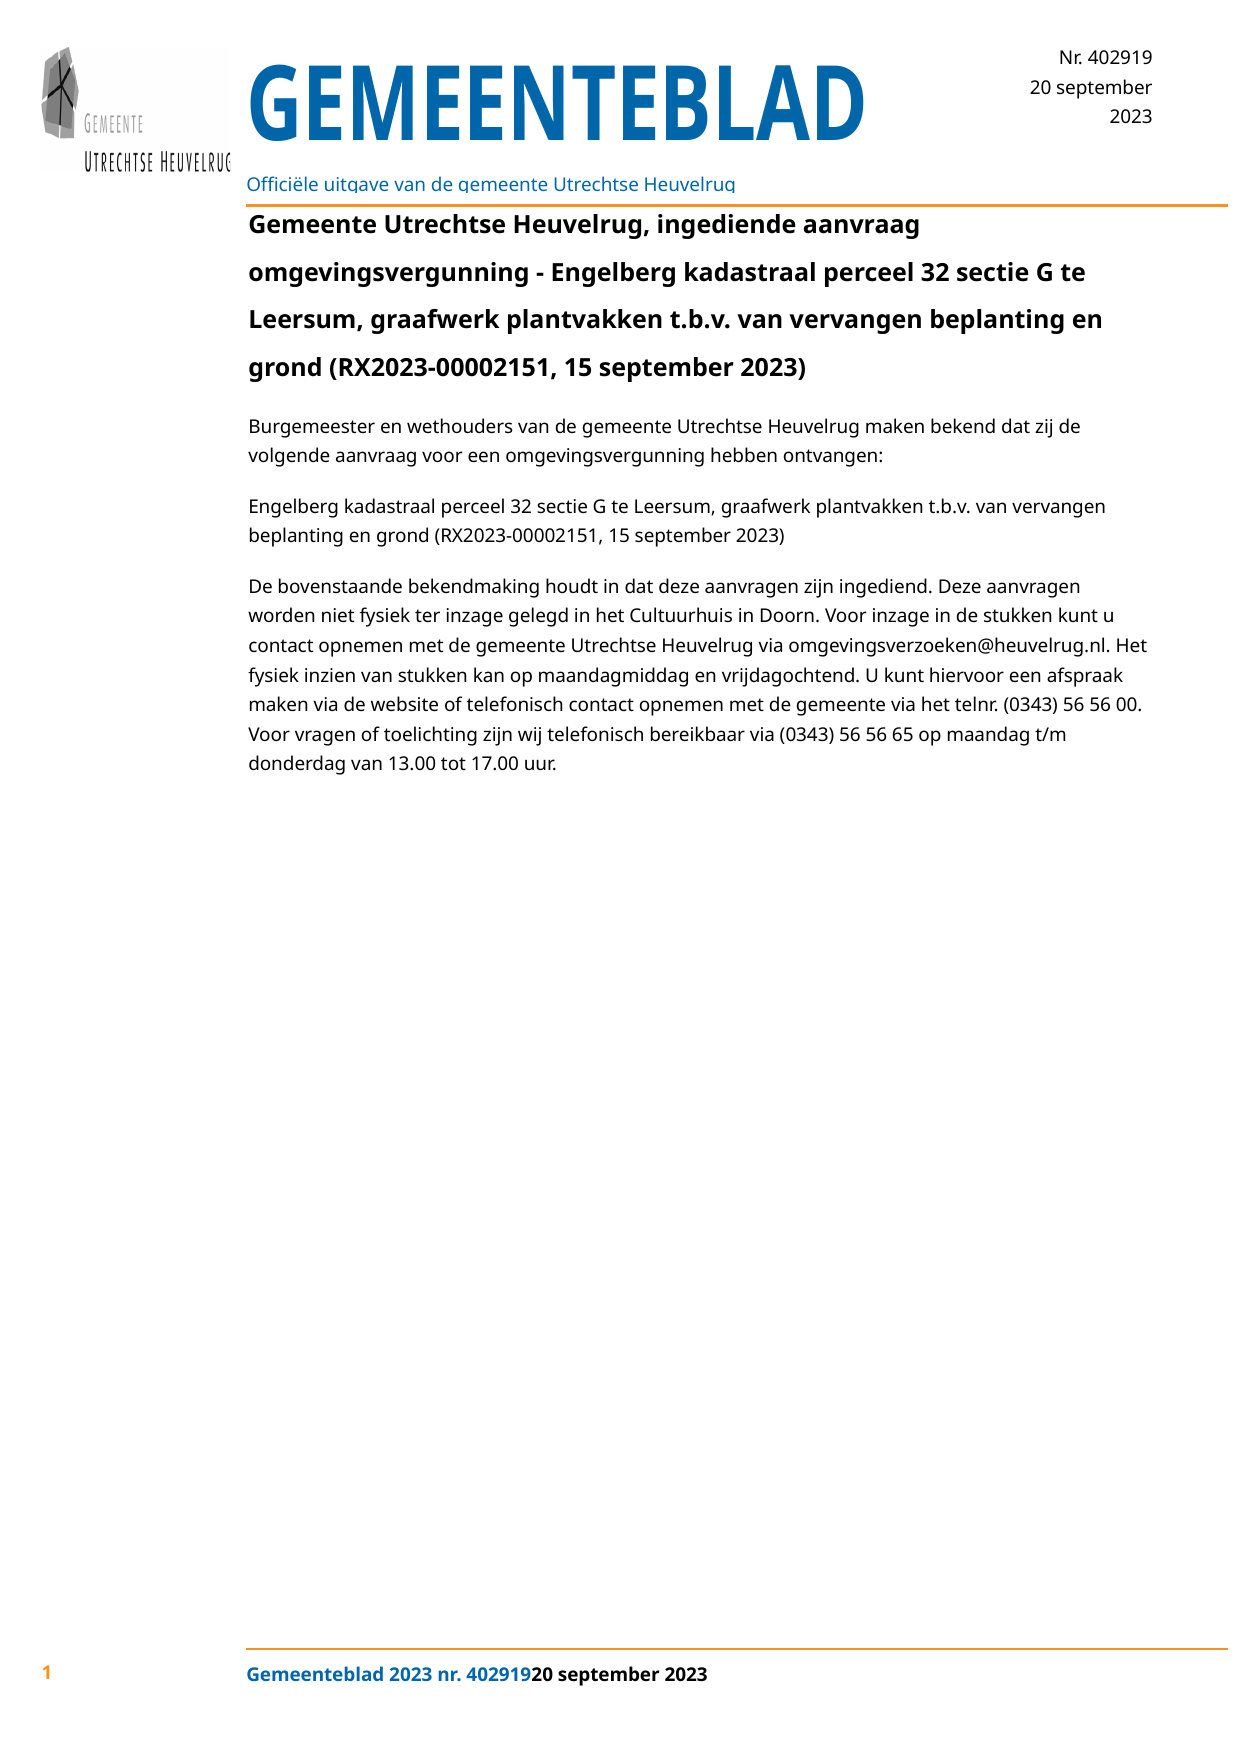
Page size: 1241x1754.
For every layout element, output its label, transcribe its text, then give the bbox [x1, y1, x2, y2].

text Burgemeester en wethouders van de gemeente Utrechtse Heuvelrug maken bekend dat zij de volgende aanvraag voor een omgevingsvergunning hebben ontvangen: [248, 413, 1152, 468]
text Gemeente Utrechtse Heuvelrug, ingediende aanvraag omgevingsvergunning - Engelberg kadastraal perceel 32 sectie G te Leersum, graafwerk plantvakken t.b.v. van vervangen beplanting en grond (RX2023-00002151, 15 september 2023) [248, 207, 1152, 384]
text Engelberg kadastraal perceel 32 sectie G te Leersum, graafwerk plantvakken t.b.v. van vervangen beplanting en grond (RX2023-00002151, 15 september 2023) [248, 493, 1152, 548]
picture [41, 47, 231, 172]
text De bovenstaande bekendmaking houdt in dat deze aanvragen zijn ingediend. Deze aanvragen worden niet fysiek ter inzage gelegd in het Cultuurhuis in Doorn. Voor inzage in de stukken kunt u contact opnemen met de gemeente Utrechtse Heuvelrug via omgevingsverzoeken@heuvelrug.nl. Het fysiek inzien van stukken kan op maandagmiddag en vrijdagochtend. U kunt hiervoor een afspraak maken via de website of telefonisch contact opnemen met de gemeente via het telnr. (0343) 56 56 00. Voor vragen of toelichting zijn wij telefonisch bereikbaar via (0343) 56 56 65 op maandag t/m donderdag van 13.00 tot 17.00 uur. [248, 573, 1152, 776]
